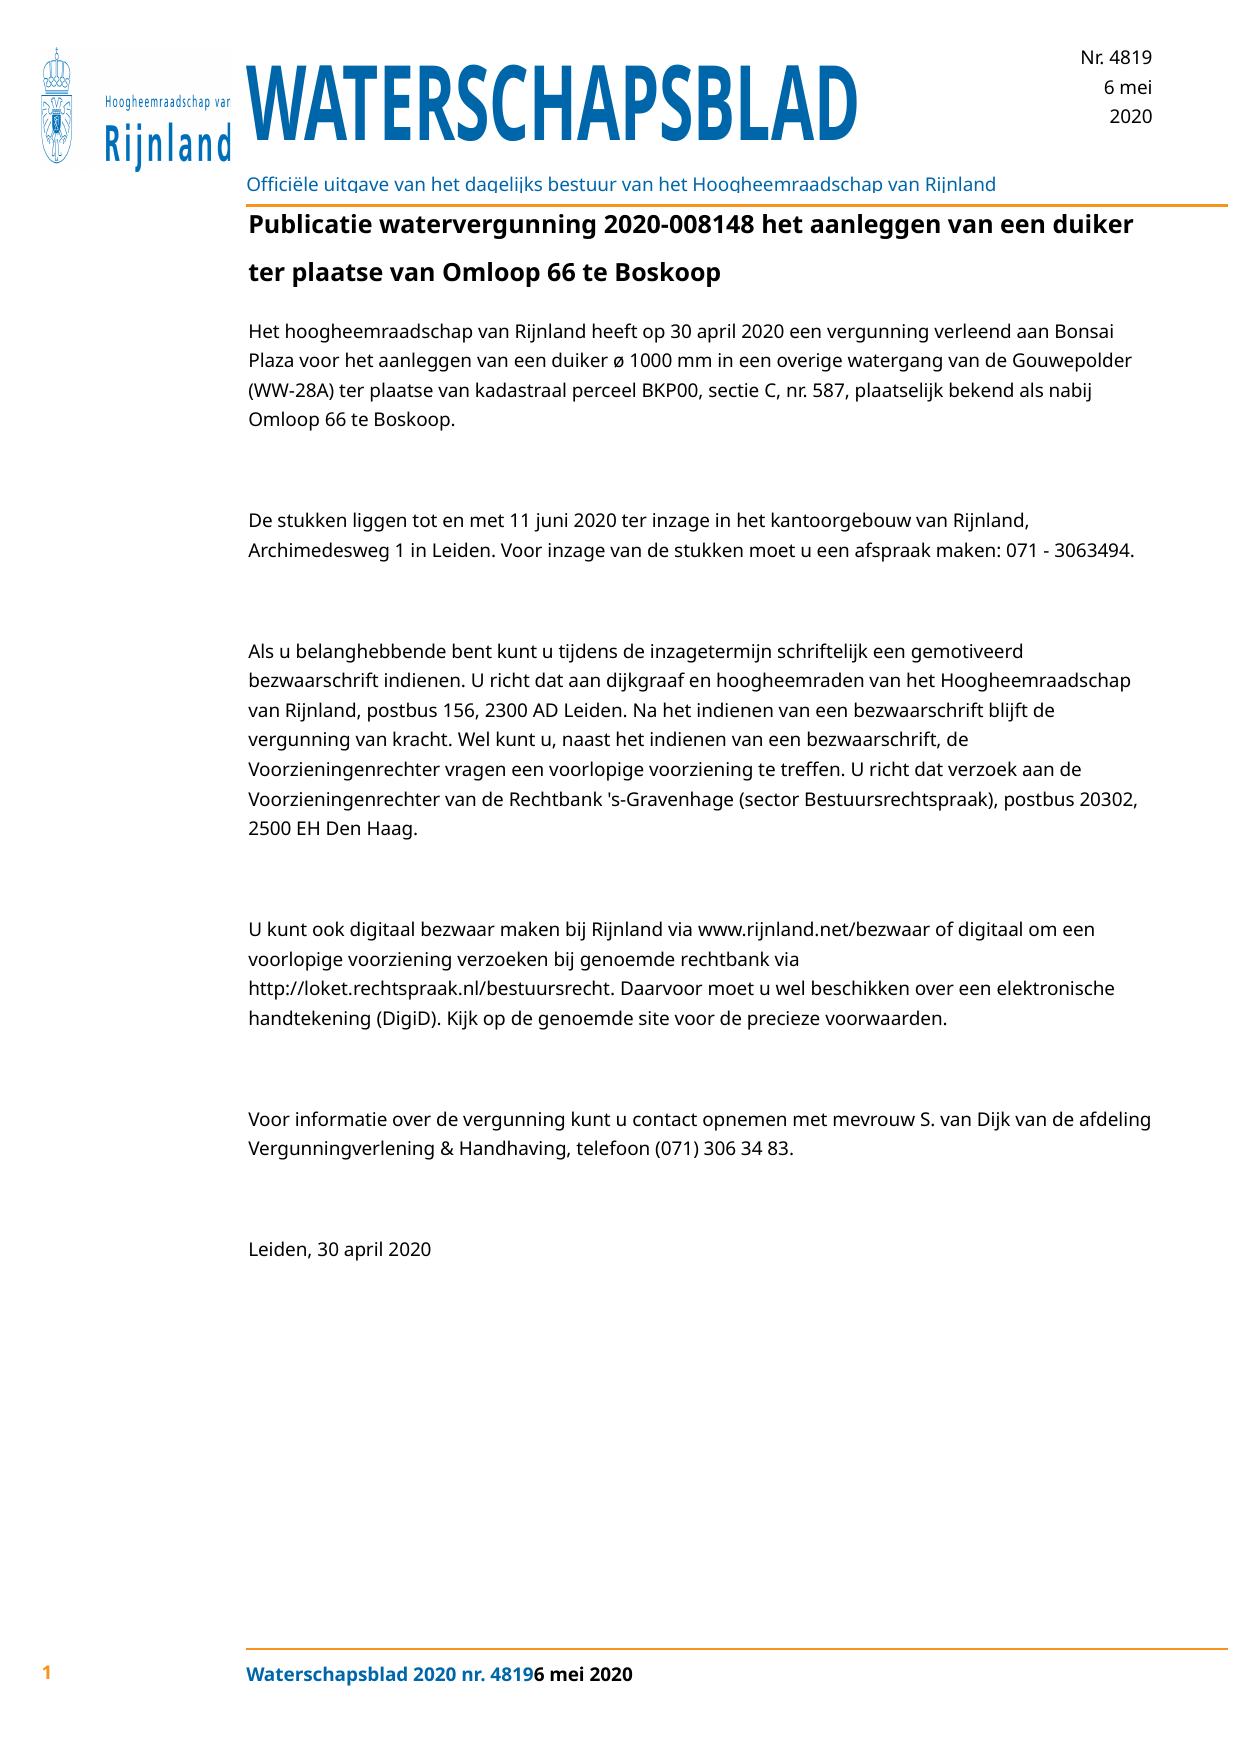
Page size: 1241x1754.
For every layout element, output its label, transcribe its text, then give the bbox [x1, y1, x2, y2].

text U kunt ook digitaal bezwaar maken bij Rijnland via www.rijnland.net/bezwaar of digitaal om een voorlopige voorziening verzoeken bij genoemde rechtbank via http://loket.rechtspraak.nl/bestuursrecht. Daarvoor moet u wel beschikken over een elektronische handtekening (DigiD). Kijk op de genoemde site voor de precieze voorwaarden. [248, 916, 1152, 1031]
text Publicatie watervergunning 2020-008148 het aanleggen van een duiker ter plaatse van Omloop 66 te Boskoop [248, 207, 1152, 288]
text Als u belanghebbende bent kunt u tijdens de inzagetermijn schriftelijk een gemotiveerd bezwaarschrift indienen. U richt dat aan dijkgraaf en hoogheemraden van het Hoogheemraadschap van Rijnland, postbus 156, 2300 AD Leiden. Na het indienen van een bezwaarschrift blijft de vergunning van kracht. Wel kunt u, naast het indienen van een bezwaarschrift, de Voorzieningenrechter vragen een voorlopige voorziening te treffen. U richt dat verzoek aan de Voorzieningenrechter van de Rechtbank 's-Gravenhage (sector Bestuursrechtspraak), postbus 20302, 2500 EH Den Haag. [248, 638, 1152, 841]
picture [41, 47, 231, 172]
text Leiden, 30 april 2020 [248, 1236, 1152, 1262]
text Voor informatie over de vergunning kunt u contact opnemen met mevrouw S. van Dijk van de afdeling Vergunningverlening & Handhaving, telefoon (071) 306 34 83. [248, 1106, 1152, 1161]
text De stukken liggen tot en met 11 juni 2020 ter inzage in het kantoorgebouw van Rijnland, Archimedesweg 1 in Leiden. Voor inzage van de stukken moet u een afspraak maken: 071 - 3063494. [248, 507, 1152, 563]
text Het hoogheemraadschap van Rijnland heeft op 30 april 2020 een vergunning verleend aan Bonsai Plaza voor het aanleggen van een duiker ø 1000 mm in een overige watergang van de Gouwepolder (WW-28A) ter plaatse van kadastraal perceel BKP00, sectie C, nr. 587, plaatselijk bekend als nabij Omloop 66 te Boskoop. [248, 318, 1152, 432]
